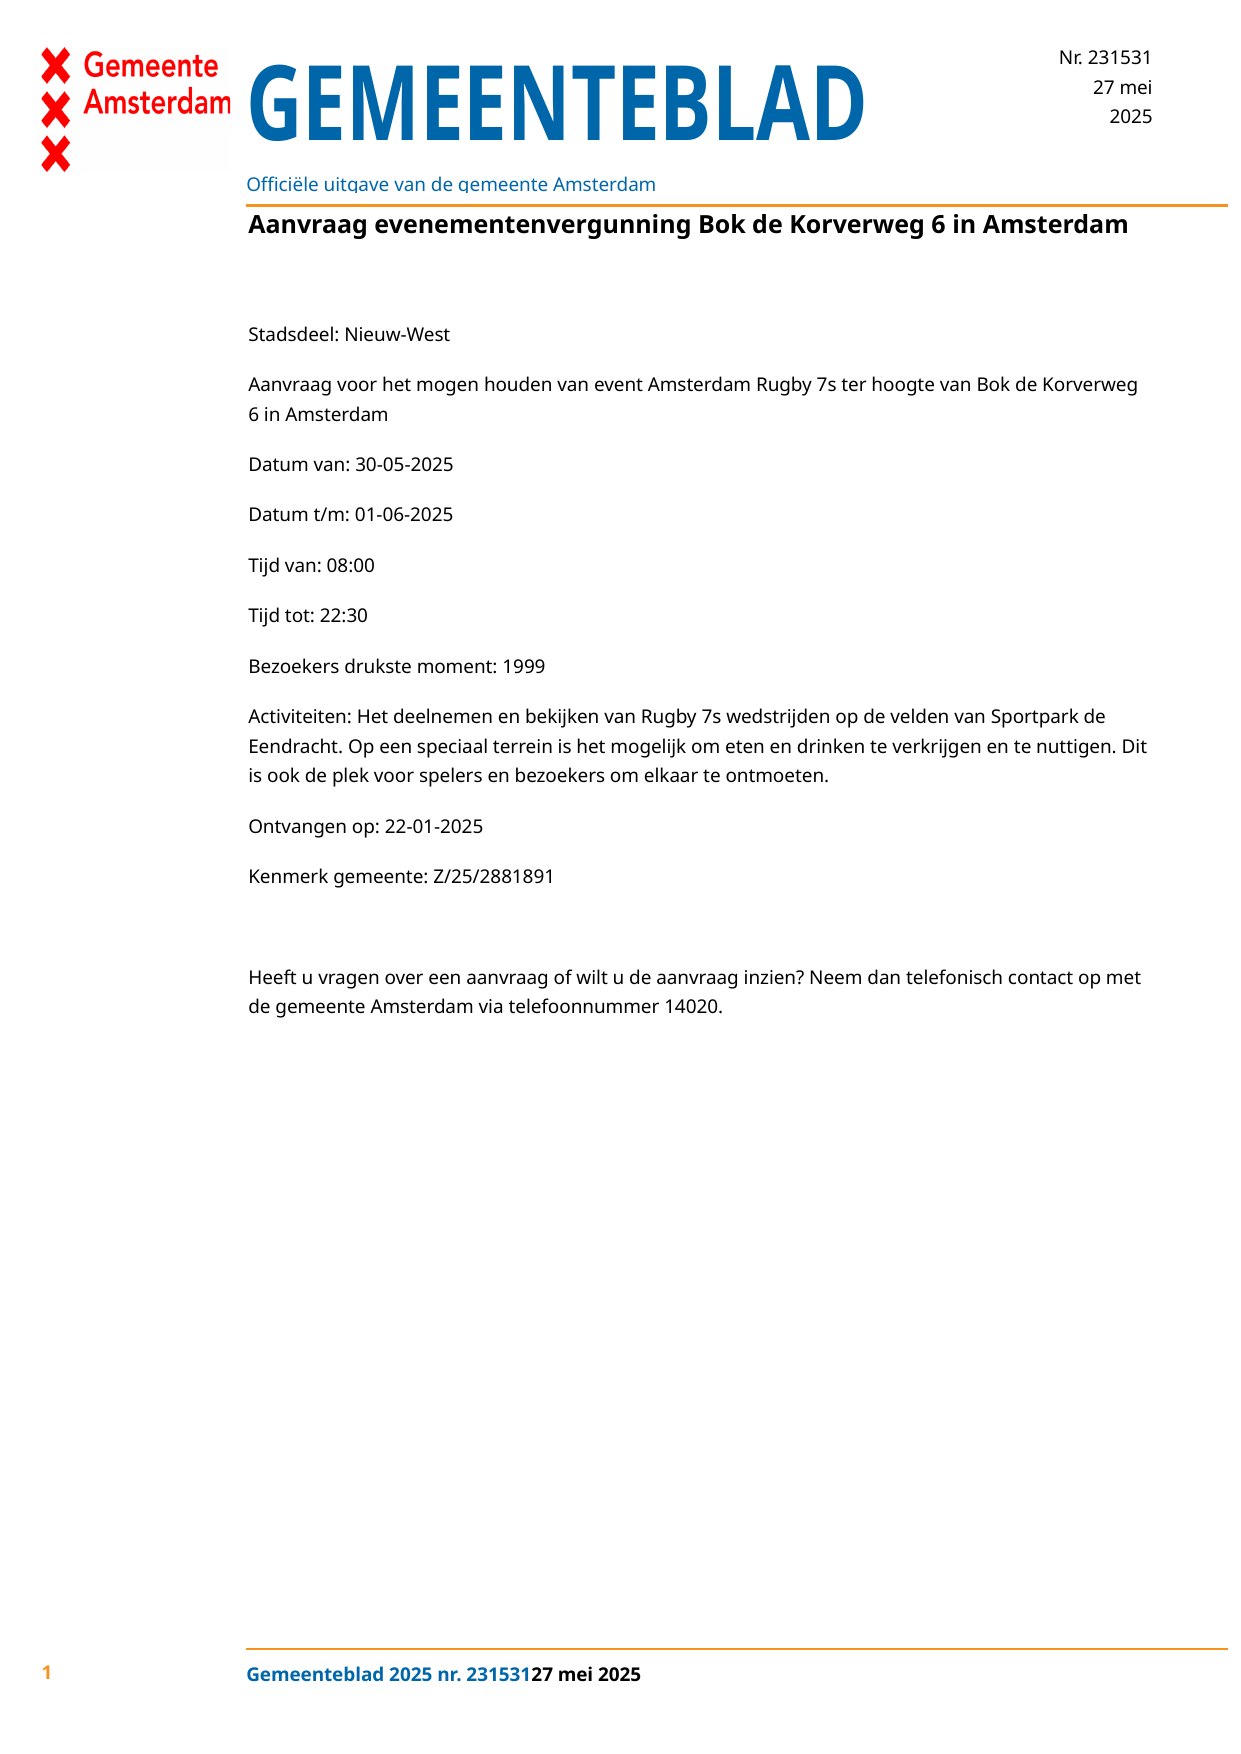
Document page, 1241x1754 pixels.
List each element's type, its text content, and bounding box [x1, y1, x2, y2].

text Bezoekers drukste moment: 1999 [248, 653, 1152, 678]
text Activiteiten: Het deelnemen en bekijken van Rugby 7s wedstrijden op de velden van Sportpark de Eendracht. Op een speciaal terrein is het mogelijk om eten en drinken te verkrijgen en te nuttigen. Dit is ook de plek voor spelers en bezoekers om elkaar te ontmoeten. [248, 703, 1152, 788]
text Tijd tot: 22:30 [248, 602, 1152, 628]
text Ontvangen op: 22-01-2025 [248, 813, 1152, 838]
text Datum t/m: 01-06-2025 [248, 502, 1152, 527]
text Heeft u vragen over een aanvraag of wilt u de aanvraag inzien? Neem dan telefonisch contact op met de gemeente Amsterdam via telefoonnummer 14020. [248, 964, 1152, 1019]
text Kenmerk gemeente: Z/25/2881891 [248, 863, 1152, 889]
text Aanvraag voor het mogen houden van event Amsterdam Rugby 7s ter hoogte van Bok de Korverweg 6 in Amsterdam [248, 371, 1152, 426]
picture [41, 47, 231, 172]
text Datum van: 30-05-2025 [248, 451, 1152, 477]
text Aanvraag evenementenvergunning Bok de Korverweg 6 in Amsterdam [248, 207, 1152, 241]
text Stadsdeel: Nieuw-West [248, 321, 1152, 346]
text Tijd van: 08:00 [248, 552, 1152, 578]
